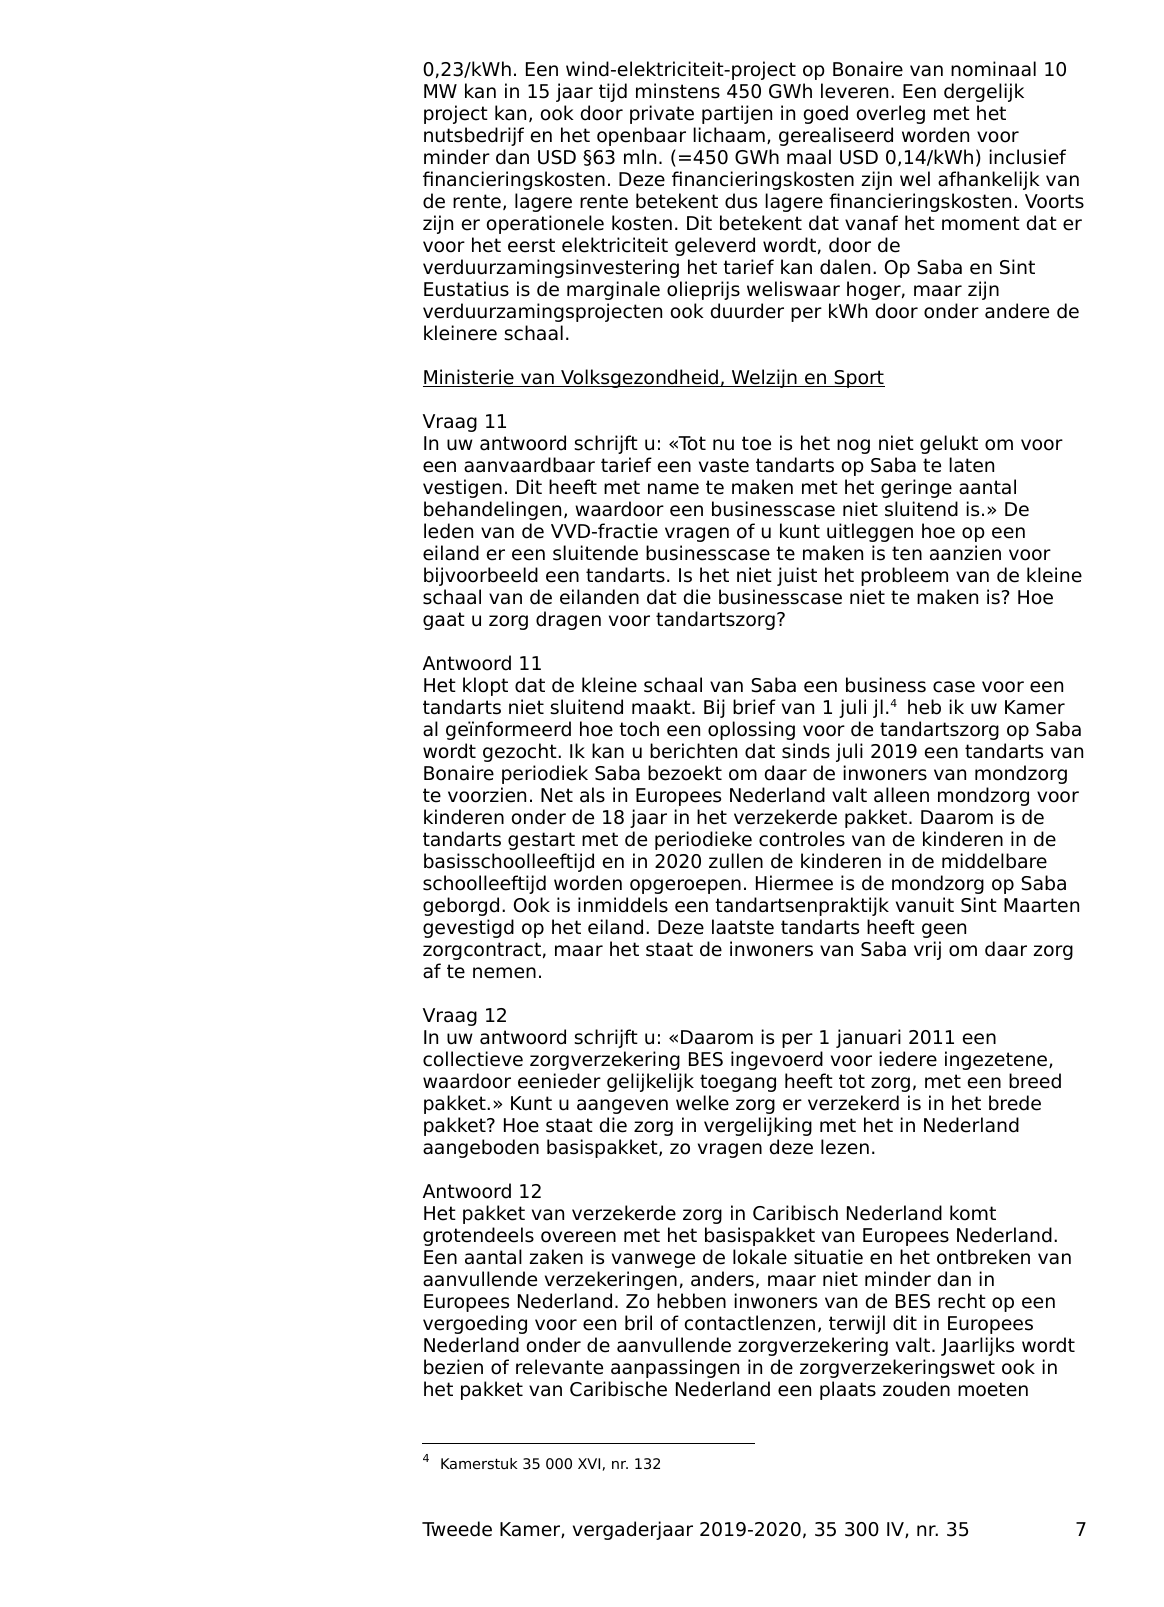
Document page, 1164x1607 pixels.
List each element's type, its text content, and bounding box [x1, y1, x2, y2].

text Vraag 12 [422, 1005, 1087, 1027]
text Het pakket van verzekerde zorg in Caribisch Nederland komt grotendeels overeen met het basispakket van Europees Nederland. Een aantal zaken is vanwege de lokale situatie en het ontbreken van aanvullende verzekeringen, anders, maar niet minder dan in Europees Nederland. Zo hebben inwoners van de BES recht op een vergoeding voor een bril of contactlenzen, terwijl dit in Europees Nederland onder de aanvullende zorgverzekering valt. Jaarlijks wordt bezien of relevante aanpassingen in de zorgverzekeringswet ook in het pakket van Caribische Nederland een plaats zouden moeten [422, 1203, 1087, 1401]
text In uw antwoord schrijft u: «Tot nu toe is het nog niet gelukt om voor een aanvaardbaar tarief een vaste tandarts op Saba te laten vestigen. Dit heeft met name te maken met het geringe aantal behandelingen, waardoor een businesscase niet sluitend is.» De leden van de VVD-fractie vragen of u kunt uitleggen hoe op een eiland er een sluitende businesscase te maken is ten aanzien voor bijvoorbeeld een tandarts. Is het niet juist het probleem van de kleine schaal van de eilanden dat die businesscase niet te maken is? Hoe gaat u zorg dragen voor tandartszorg? [422, 433, 1087, 631]
text Antwoord 12 [422, 1181, 1087, 1203]
text Vraag 11 [422, 411, 1087, 433]
text 0,23/kWh. Een wind-elektriciteit-project op Bonaire van nominaal 10 MW kan in 15 jaar tijd minstens 450 GWh leveren. Een dergelijk project kan, ook door private partijen in goed overleg met het nutsbedrijf en het openbaar lichaam, gerealiseerd worden voor minder dan USD §63 mln. (=450 GWh maal USD 0,14/kWh) inclusief financieringskosten. Deze financieringskosten zijn wel afhankelijk van de rente, lagere rente betekent dus lagere financieringskosten. Voorts zijn er operationele kosten. Dit betekent dat vanaf het moment dat er voor het eerst elektriciteit geleverd wordt, door de verduurzamingsinvestering het tarief kan dalen. Op Saba en Sint Eustatius is de marginale olieprijs weliswaar hoger, maar zijn verduurzamingsprojecten ook duurder per kWh door onder andere de kleinere schaal. [422, 59, 1087, 345]
text Antwoord 11 [422, 653, 1087, 675]
text In uw antwoord schrijft u: «Daarom is per 1 januari 2011 een collectieve zorgverzekering BES ingevoerd voor iedere ingezetene, waardoor eenieder gelijkelijk toegang heeft tot zorg, met een breed pakket.» Kunt u aangeven welke zorg er verzekerd is in het brede pakket? Hoe staat die zorg in vergelijking met het in Nederland aangeboden basispakket, zo vragen deze lezen. [422, 1027, 1087, 1159]
subtitle Ministerie van Volksgezondheid, Welzijn en Sport [422, 367, 1087, 389]
text Kamerstuk 35 000 XVI, nr. 132 [422, 1452, 1087, 1474]
text Het klopt dat de kleine schaal van Saba een business case voor een tandarts niet sluitend maakt. Bij brief van 1 juli jl. heb ik uw Kamer al geïnformeerd hoe toch een oplossing voor de tandartszorg op Saba wordt gezocht. Ik kan u berichten dat sinds juli 2019 een tandarts van Bonaire periodiek Saba bezoekt om daar de inwoners van mondzorg te voorzien. Net als in Europees Nederland valt alleen mondzorg voor kinderen onder de 18 jaar in het verzekerde pakket. Daarom is de tandarts gestart met de periodieke controles van de kinderen in de basisschoolleeftijd en in 2020 zullen de kinderen in de middelbare schoolleeftijd worden opgeroepen. Hiermee is de mondzorg op Saba geborgd. Ook is inmiddels een tandartsenpraktijk vanuit Sint Maarten gevestigd op het eiland. Deze laatste tandarts heeft geen zorgcontract, maar het staat de inwoners van Saba vrij om daar zorg af te nemen. [422, 675, 1087, 983]
